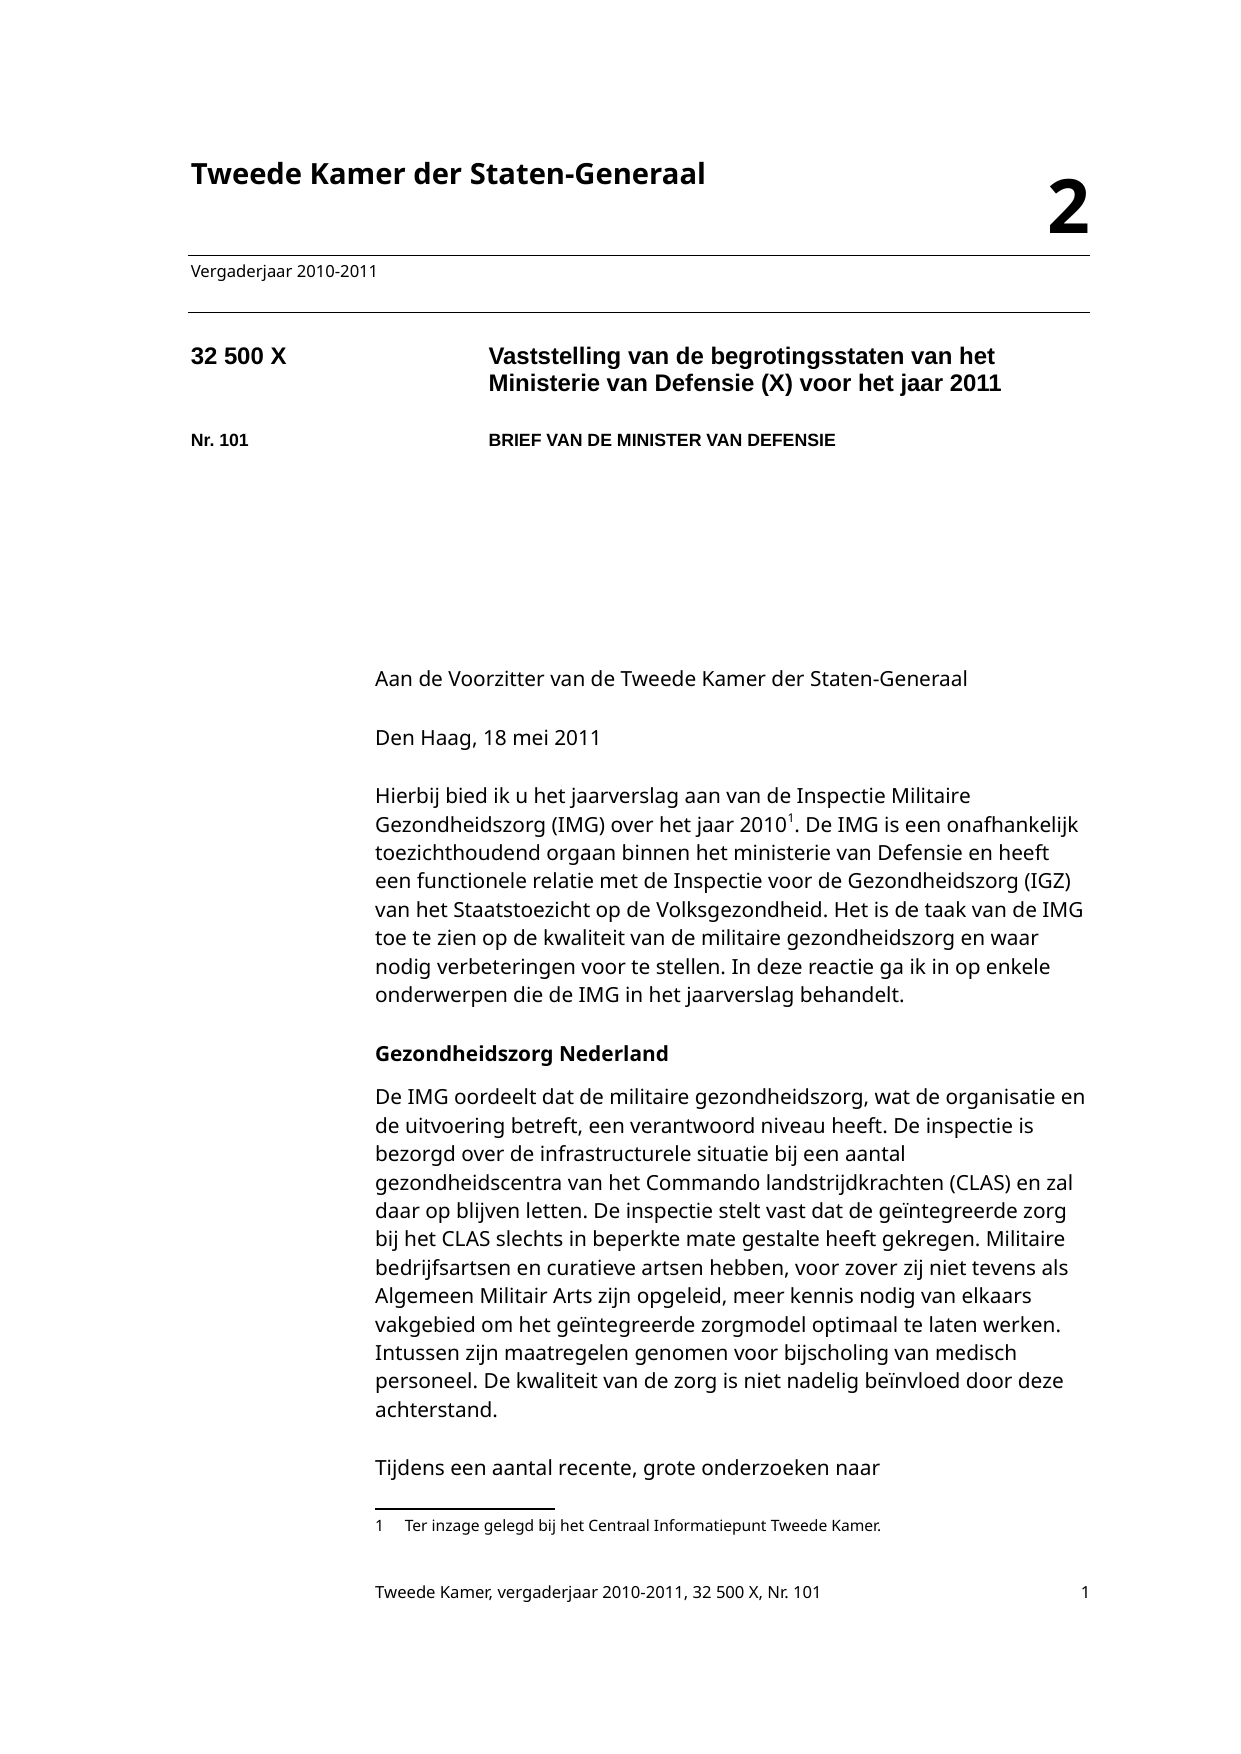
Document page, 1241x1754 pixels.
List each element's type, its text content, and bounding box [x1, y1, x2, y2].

text De IMG oordeelt dat de militaire gezondheidszorg, wat de organisatie en de uitvoering betreft, een verantwoord niveau heeft. De inspectie is bezorgd over de infrastructurele situatie bij een aantal gezondheidscentra van het Commando landstrijdkrachten (CLAS) en zal daar op blijven letten. De inspectie stelt vast dat de geïntegreerde zorg bij het CLAS slechts in beperkte mate gestalte heeft gekregen. Militaire bedrijfsartsen en curatieve artsen hebben, voor zover zij niet tevens als Algemeen Militair Arts zijn opgeleid, meer kennis nodig van elkaars vakgebied om het geïntegreerde zorgmodel optimaal te laten werken. Intussen zijn maatregelen genomen voor bijscholing van medisch personeel. De kwaliteit van de zorg is niet nadelig beïnvloed door deze achterstand. [375, 1082, 1090, 1423]
text Den Haag, 18 mei 2011 [375, 723, 1090, 751]
table_cell [485, 313, 1090, 339]
table_header Tweede Kamer der Staten-Generaal [188, 150, 909, 255]
table_cell [485, 256, 1090, 312]
table_header 2 [910, 150, 1090, 255]
table_cell [188, 313, 485, 339]
table_cell Vergaderjaar 2010-2011 [188, 256, 485, 312]
text Aan de Voorzitter van de Tweede Kamer der Staten-Generaal [375, 664, 1090, 693]
text Tijdens een aantal recente, grote onderzoeken naar [375, 1453, 1090, 1482]
text Gezondheidszorg Nederland [375, 1039, 1090, 1067]
text Hierbij bied ik u het jaarverslag aan van de Inspectie Militaire Gezondheidszorg (IMG) over het jaar 2010. De IMG is een onafhankelijk toezichthoudend orgaan binnen het ministerie van Defensie en heeft een functionele relatie met de Inspectie voor de Gezondheidszorg (IGZ) van het Staatstoezicht op de Volksgezondheid. Het is de taak van de IMG toe te zien op de kwaliteit van de militaire gezondheidszorg en waar nodig verbeteringen voor te stellen. In deze reactie ga ik in op enkele onderwerpen die de IMG in het jaarverslag behandelt. [375, 781, 1090, 1009]
table_cell 32 500 X [188, 339, 485, 427]
text Ter inzage gelegd bij het Centraal Informatiepunt Tweede Kamer. [375, 1508, 1090, 1536]
table_cell Nr. 101 [188, 427, 485, 546]
table_cell BRIEF VAN DE MINISTER VAN DEFENSIE [485, 427, 1090, 546]
table_cell Vaststelling van de begrotingsstaten van het Ministerie van Defensie (X) voor het jaar 2011 [485, 339, 1090, 427]
